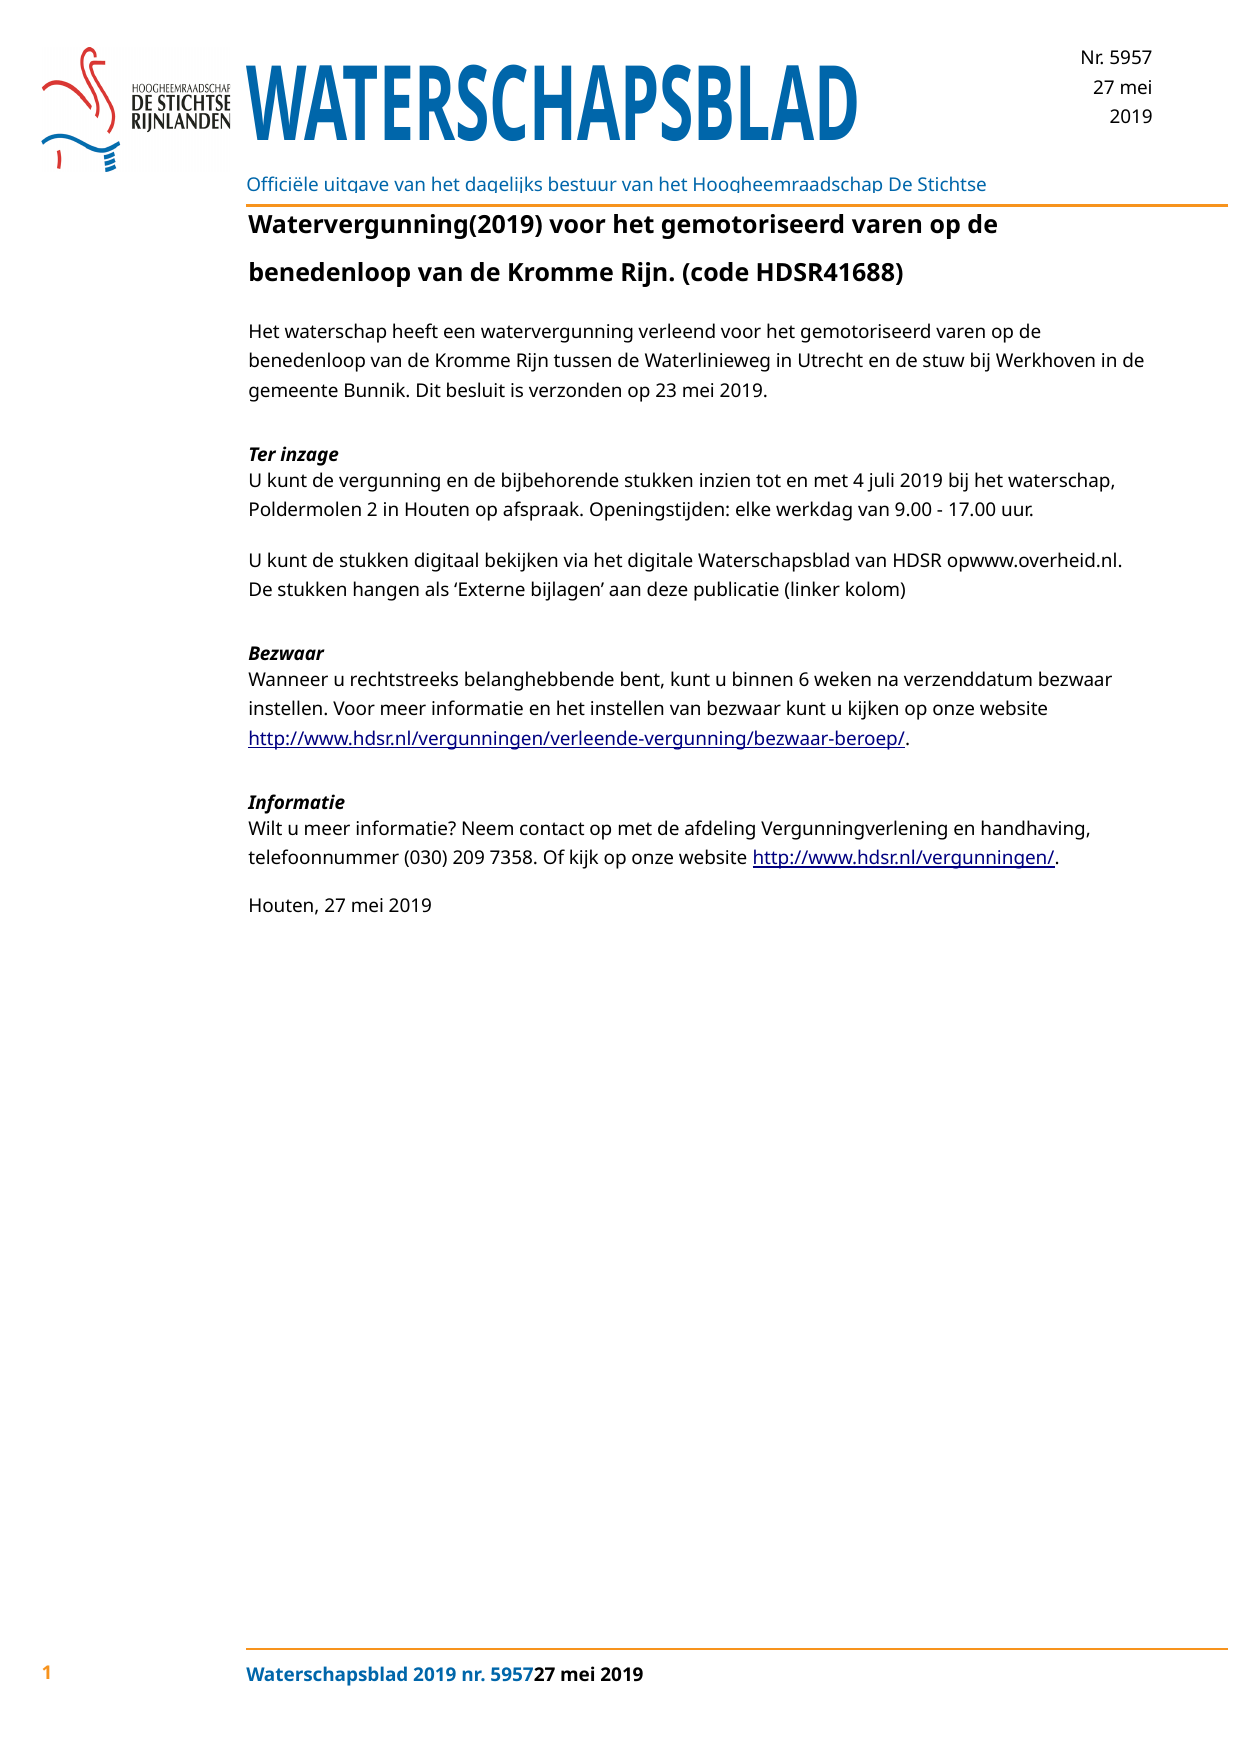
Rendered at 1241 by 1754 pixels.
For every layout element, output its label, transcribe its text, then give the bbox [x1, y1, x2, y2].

text Wanneer u rechtstreeks belanghebbende bent, kunt u binnen 6 weken na verzenddatum bezwaar instellen. Voor meer informatie en het instellen van bezwaar kunt u kijken op onze website http://www.hdsr.nl/vergunningen/verleende-vergunning/bezwaar-beroep/. [248, 666, 1152, 751]
text Bezwaar [248, 640, 1152, 666]
text Watervergunning(2019) voor het gemotoriseerd varen op de benedenloop van de Kromme Rijn. (code HDSR41688) [248, 207, 1152, 288]
text U kunt de vergunning en de bijbehorende stukken inzien tot en met 4 juli 2019 bij het waterschap, Poldermolen 2 in Houten op afspraak. Openingstijden: elke werkdag van 9.00 - 17.00 uur. [248, 467, 1152, 522]
text Wilt u meer informatie? Neem contact op met de afdeling Vergunningverlening en handhaving, telefoonnummer (030) 209 7358. Of kijk op onze website http://www.hdsr.nl/vergunningen/. [248, 815, 1152, 870]
text Ter inzage [248, 441, 1152, 467]
picture [41, 47, 231, 172]
text Informatie [248, 789, 1152, 815]
text U kunt de stukken digitaal bekijken via het digitale Waterschapsblad van HDSR opwww.overheid.nl. De stukken hangen als ‘Externe bijlagen’ aan deze publicatie (linker kolom) [248, 547, 1152, 602]
text Het waterschap heeft een watervergunning verleend voor het gemotoriseerd varen op de benedenloop van de Kromme Rijn tussen de Waterlinieweg in Utrecht en de stuw bij Werkhoven in de gemeente Bunnik. Dit besluit is verzonden op 23 mei 2019. [248, 318, 1152, 403]
text Houten, 27 mei 2019 [248, 892, 1152, 918]
